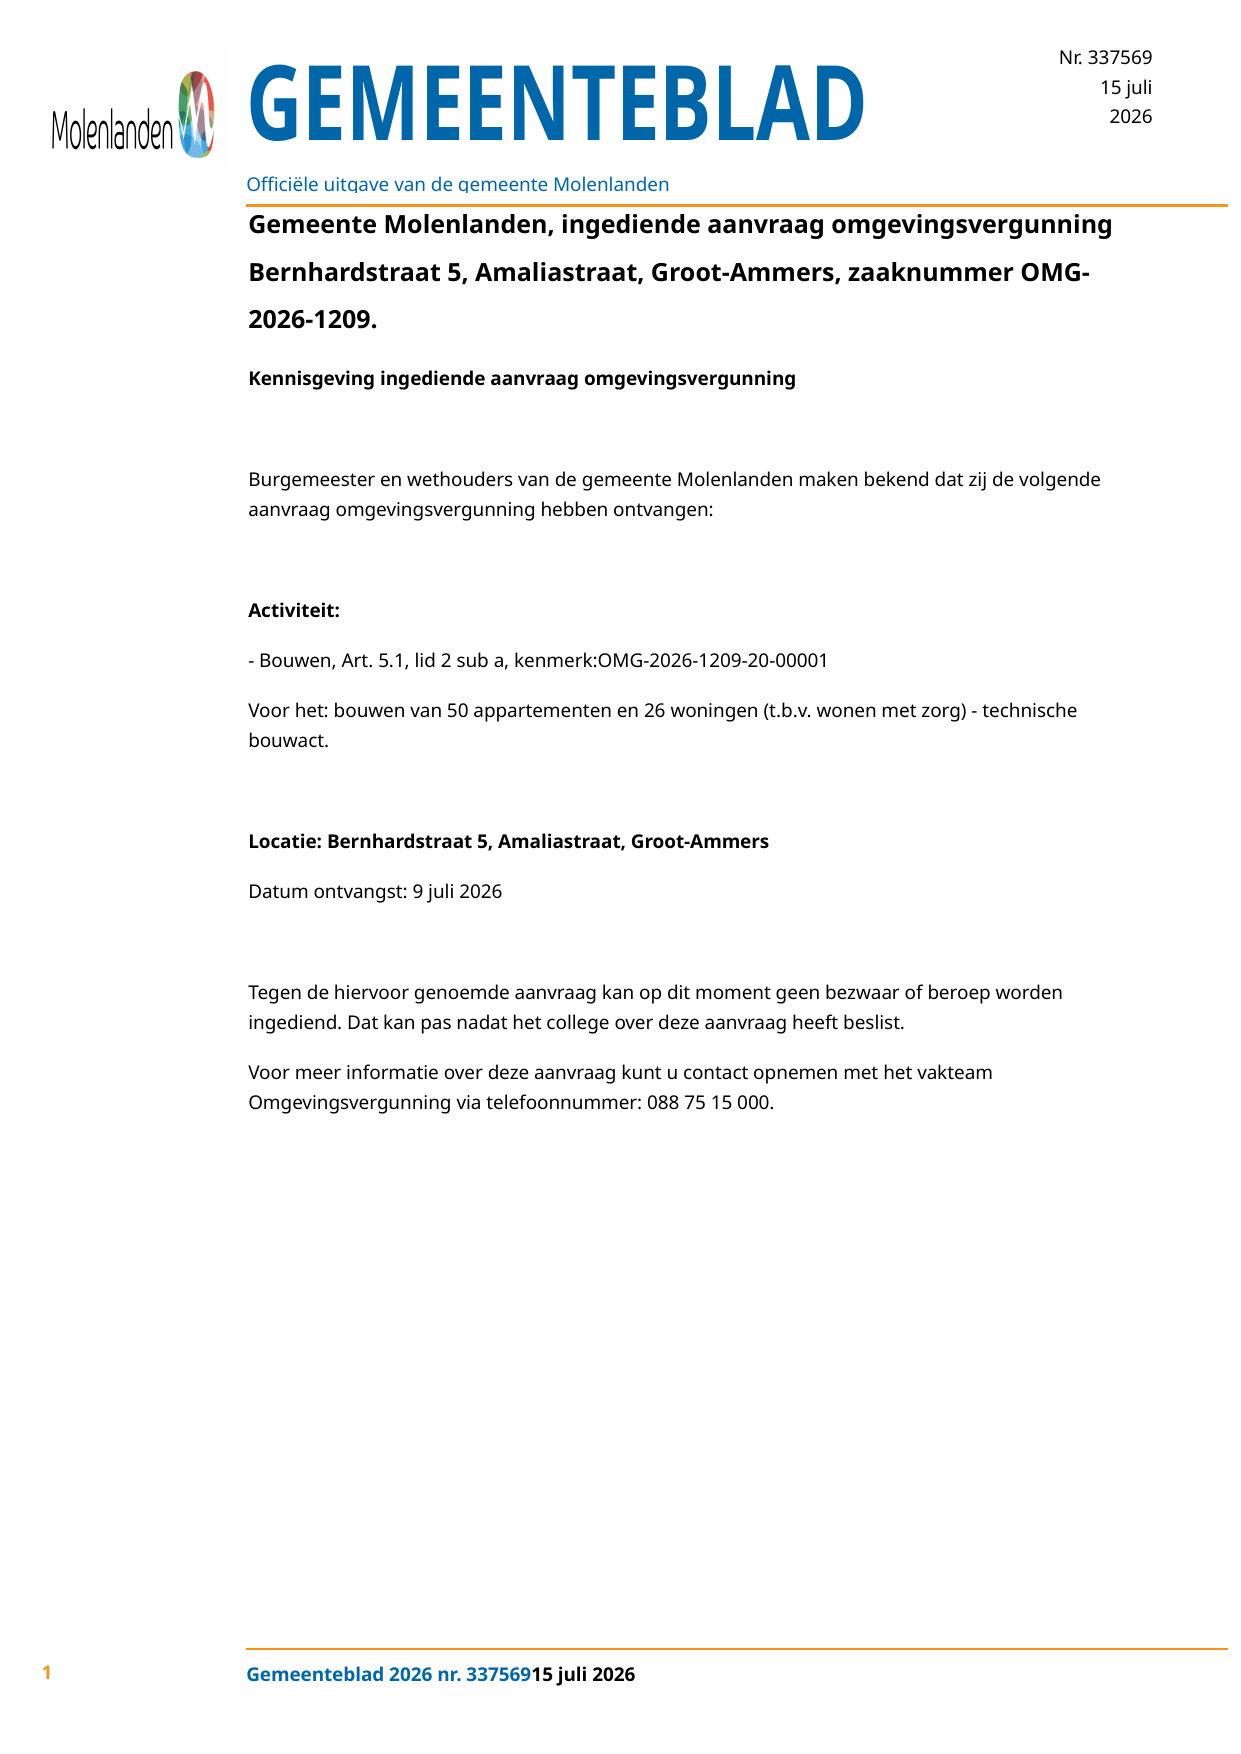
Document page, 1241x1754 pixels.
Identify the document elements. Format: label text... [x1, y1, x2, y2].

text - Bouwen, Art. 5.1, lid 2 sub a, kenmerk:OMG-2026-1209-20-00001 [248, 647, 1152, 673]
text Burgemeester en wethouders van de gemeente Molenlanden maken bekend dat zij de volgende aanvraag omgevingsvergunning hebben ontvangen: [248, 466, 1152, 522]
text Voor meer informatie over deze aanvraag kunt u contact opnemen met het vakteam Omgevingsvergunning via telefoonnummer: 088 75 15 000. [248, 1059, 1152, 1114]
text Datum ontvangst: 9 juli 2026 [248, 878, 1152, 904]
text Activiteit: [248, 597, 1152, 622]
text Tegen de hiervoor genoemde aanvraag kan op dit moment geen bezwaar of beroep worden ingediend. Dat kan pas nadat het college over deze aanvraag heeft beslist. [248, 979, 1152, 1034]
picture [41, 47, 231, 172]
text Kennisgeving ingediende aanvraag omgevingsvergunning [248, 366, 1152, 391]
text Voor het: bouwen van 50 appartementen en 26 woningen (t.b.v. wonen met zorg) - technische bouwact. [248, 698, 1152, 753]
text Locatie: Bernhardstraat 5, Amaliastraat, Groot-Ammers [248, 828, 1152, 854]
text Gemeente Molenlanden, ingediende aanvraag omgevingsvergunning Bernhardstraat 5, Amaliastraat, Groot-Ammers, zaaknummer OMG-2026-1209. [248, 207, 1152, 336]
